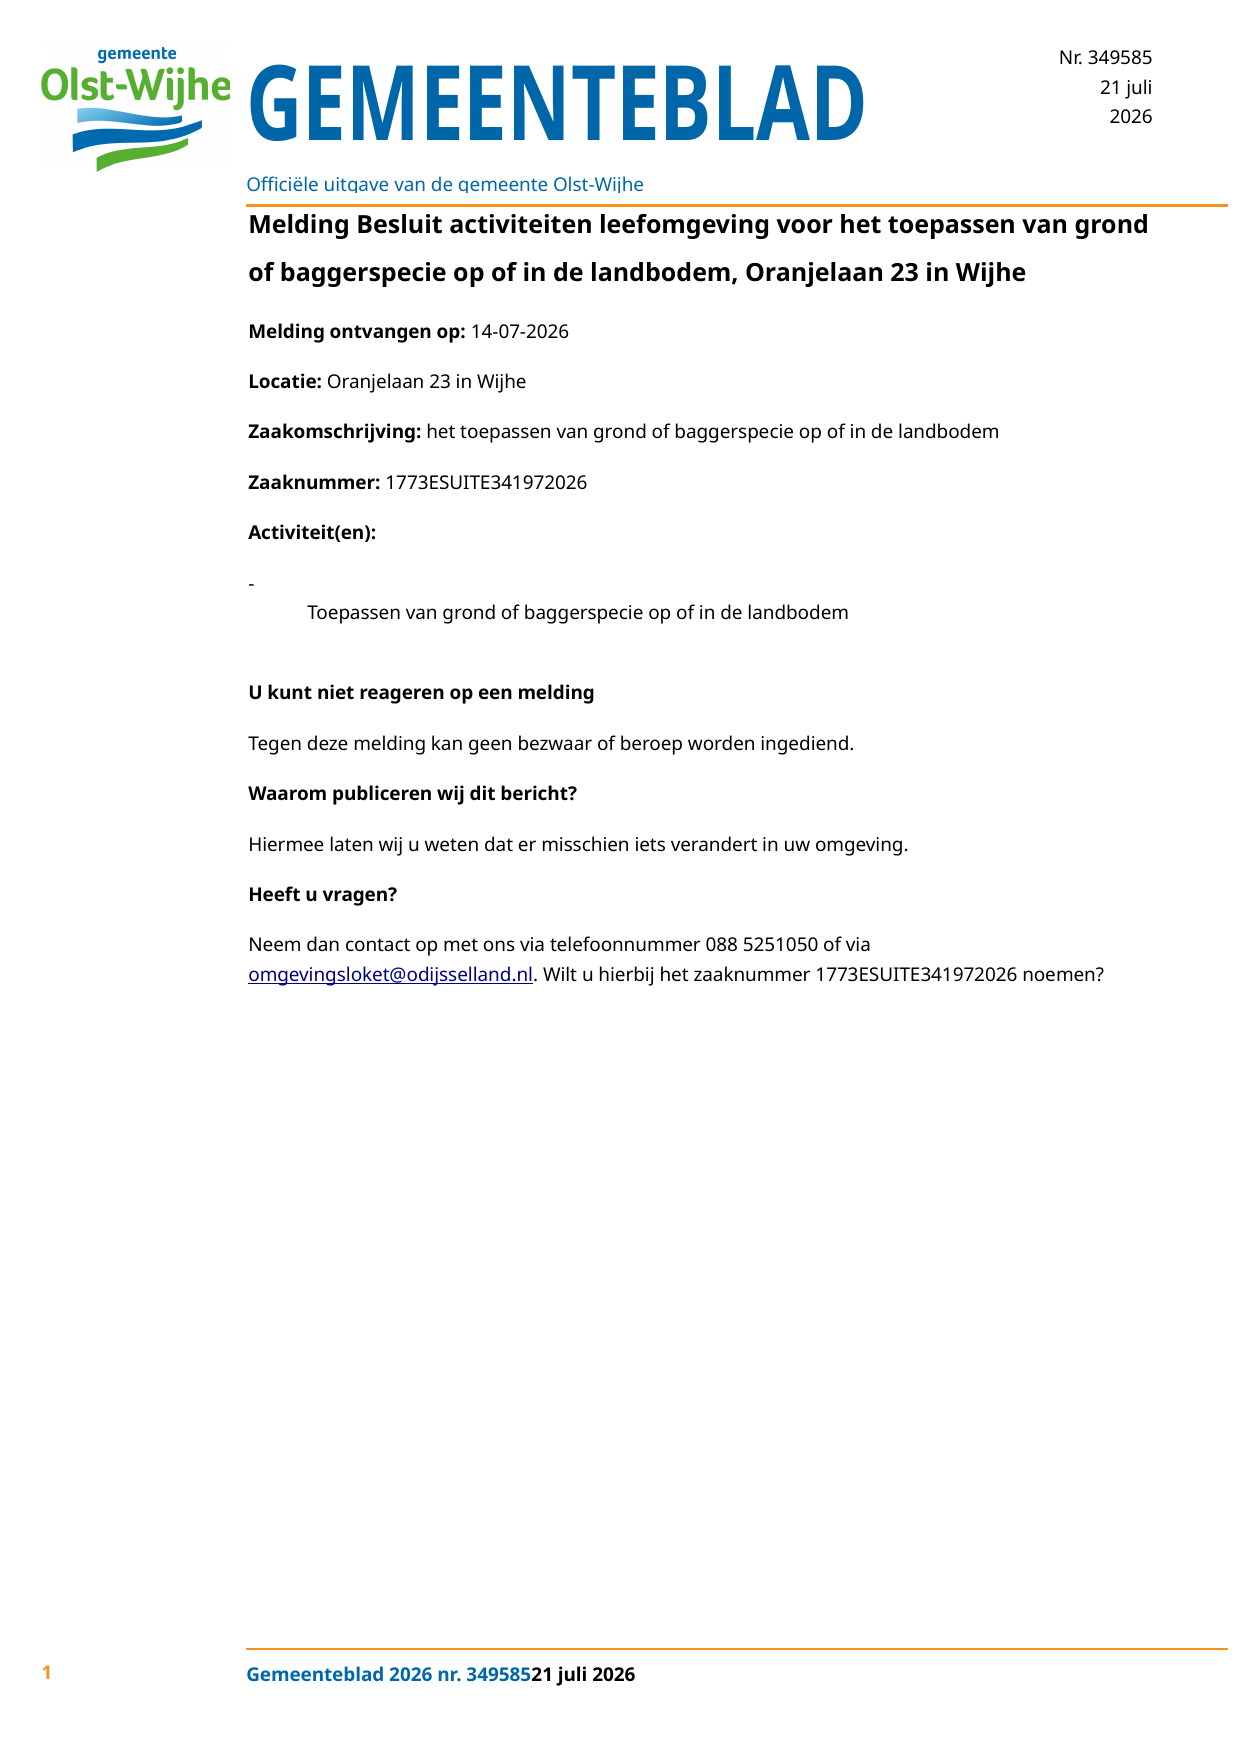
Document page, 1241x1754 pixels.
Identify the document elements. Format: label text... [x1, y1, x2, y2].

text Locatie: Oranjelaan 23 in Wijhe [248, 368, 1152, 394]
text Activiteit(en): [248, 519, 1152, 545]
text Waarom publiceren wij dit bericht? [248, 780, 1152, 806]
list Toepassen van grond of baggerspecie op of in de landbodem [248, 599, 1152, 625]
text Melding Besluit activiteiten leefomgeving voor het toepassen van grond of baggerspecie op of in de landbodem, Oranjelaan 23 in Wijhe [248, 207, 1152, 288]
text Zaakomschrijving: het toepassen van grond of baggerspecie op of in de landbodem [248, 419, 1152, 444]
text Neem dan contact op met ons via telefoonnummer 088 5251050 of via omgevingsloket@odijsselland.nl. Wilt u hierbij het zaaknummer 1773ESUITE341972026 noemen? [248, 932, 1152, 987]
text Tegen deze melding kan geen bezwaar of beroep worden ingediend. [248, 730, 1152, 756]
text Heeft u vragen? [248, 881, 1152, 907]
text Hiermee laten wij u weten dat er misschien iets verandert in uw omgeving. [248, 831, 1152, 857]
text U kunt niet reageren op een melding [248, 679, 1152, 705]
text Melding ontvangen op: 14-07-2026 [248, 318, 1152, 344]
picture [41, 47, 231, 172]
text Zaaknummer: 1773ESUITE341972026 [248, 469, 1152, 495]
